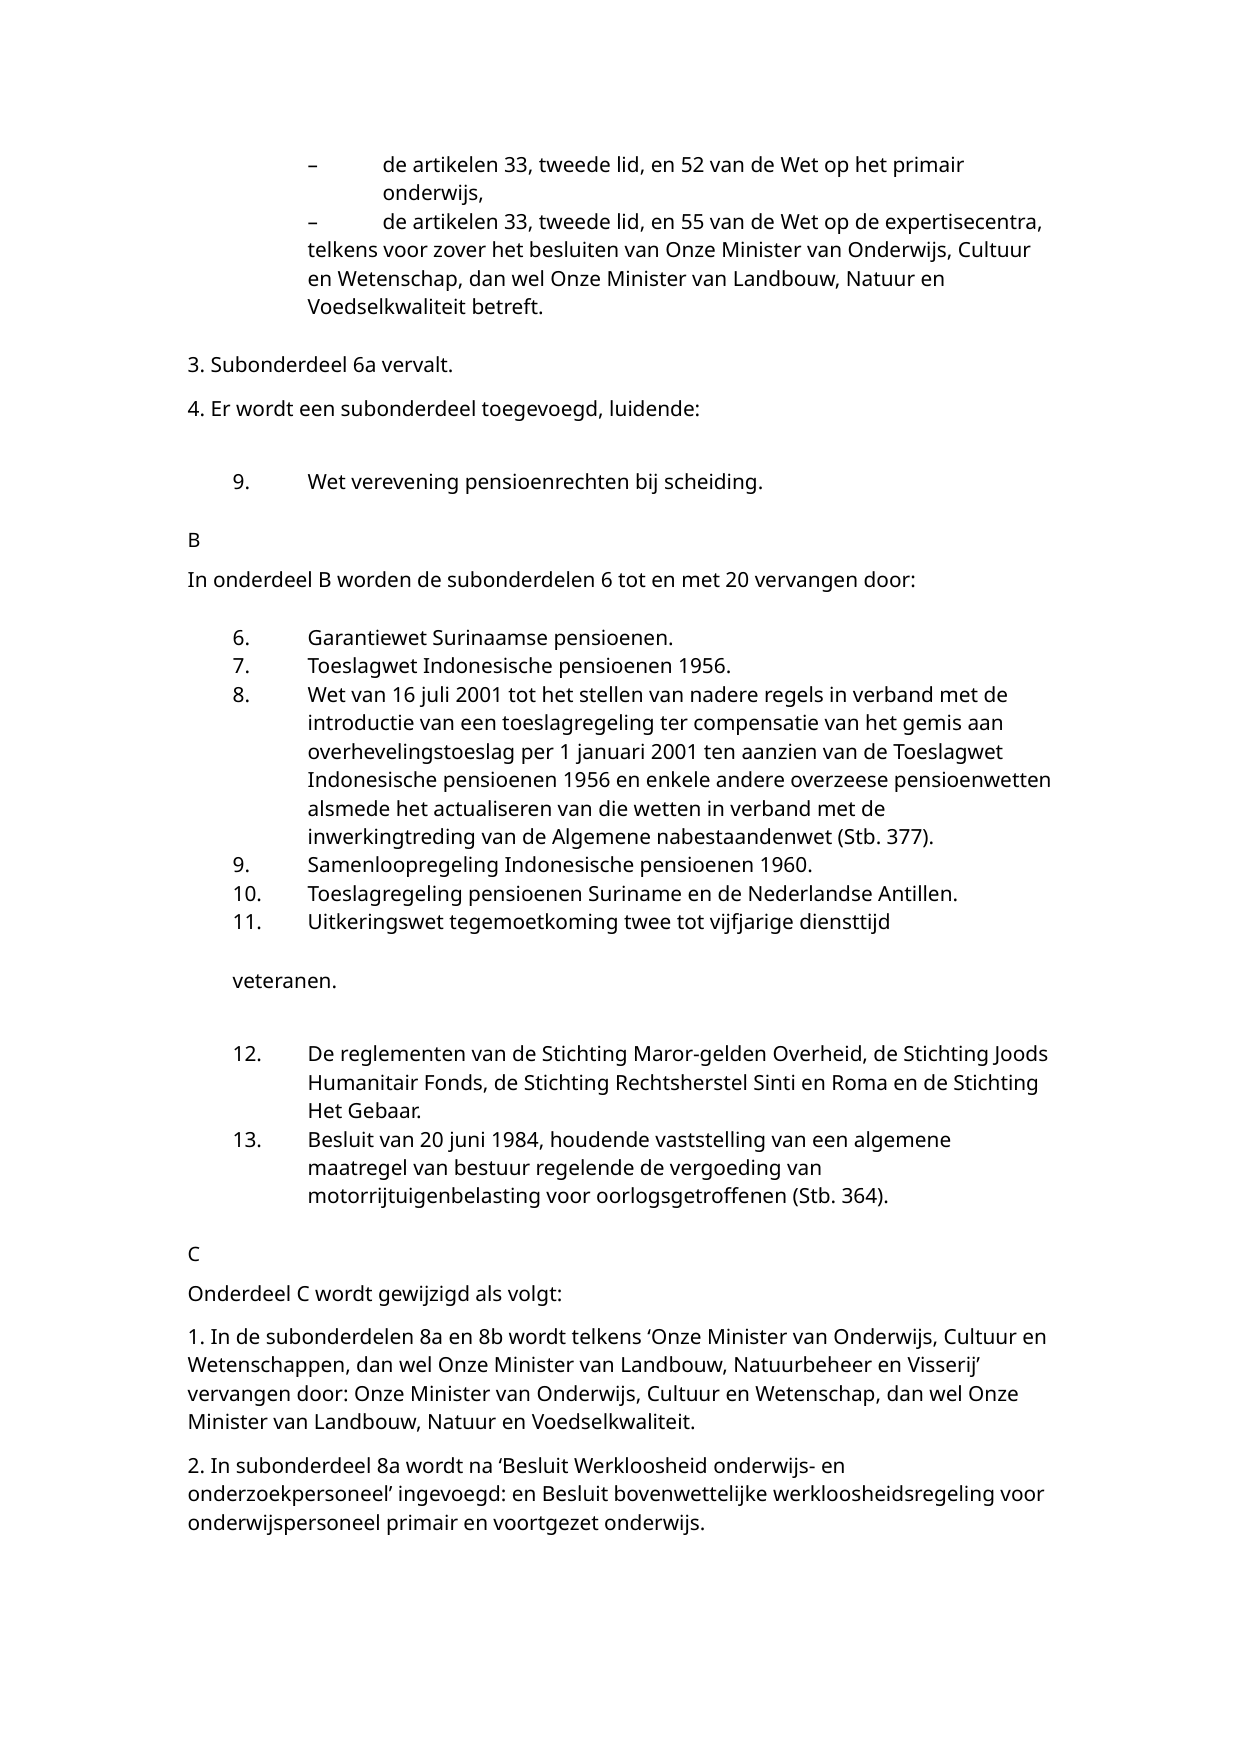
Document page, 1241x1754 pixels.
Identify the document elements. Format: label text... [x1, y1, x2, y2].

text 2. In subonderdeel 8a wordt na ‘Besluit Werkloosheid onderwijs- en onderzoekpersoneel’ ingevoegd: en Besluit bovenwettelijke werkloosheidsregeling voor onderwijspersoneel primair en voortgezet onderwijs. [187, 1451, 1053, 1536]
text In onderdeel B worden de subonderdelen 6 tot en met 20 vervangen door: [187, 565, 1053, 593]
list Garantiewet Surinaamse pensioenen. [232, 623, 1053, 652]
list Wet van 16 juli 2001 tot het stellen van nadere regels in verband met de introductie van een toeslagregeling ter compensatie van het gemis aan overhevelingstoeslag per 1 januari 2001 ten aanzien van de Toeslagwet Indonesische pensioenen 1956 en enkele andere overzeese pensioenwetten alsmede het actualiseren van die wetten in verband met de inwerkingtreding van de Algemene nabestaandenwet (Stb. 377). [232, 680, 1053, 851]
list Samenloopregeling Indonesische pensioenen 1960. [232, 851, 1053, 879]
text veteranen. [232, 966, 1053, 994]
list Toeslagwet Indonesische pensioenen 1956. [232, 652, 1053, 680]
text C [187, 1240, 1053, 1267]
list Besluit van 20 juni 1984, houdende vaststelling van een algemene maatregel van bestuur regelende de vergoeding van motorrijtuigenbelasting voor oorlogsgetroffenen (Stb. 364). [232, 1125, 1053, 1210]
list Toeslagregeling pensioenen Suriname en de Nederlandse Antillen. [232, 879, 1053, 907]
list de artikelen 33, tweede lid, en 52 van de Wet op het primair onderwijs, [307, 150, 1053, 207]
list Wet verevening pensioenrechten bij scheiding. [232, 467, 1053, 496]
text Onderdeel C wordt gewijzigd als volgt: [187, 1279, 1053, 1307]
text 1. In de subonderdelen 8a en 8b wordt telkens ‘Onze Minister van Onderwijs, Cultuur en Wetenschappen, dan wel Onze Minister van Landbouw, Natuurbeheer en Visserij’ vervangen door: Onze Minister van Onderwijs, Cultuur en Wetenschap, dan wel Onze Minister van Landbouw, Natuur en Voedselkwaliteit. [187, 1322, 1053, 1436]
text 3. Subonderdeel 6a vervalt. [187, 351, 1053, 379]
list Uitkeringswet tegemoetkoming twee tot vijfjarige diensttijd [232, 907, 1053, 936]
list de artikelen 33, tweede lid, en 55 van de Wet op de expertisecentra, [307, 207, 1053, 235]
list telkens voor zover het besluiten van Onze Minister van Onderwijs, Cultuur en Wetenschap, dan wel Onze Minister van Landbouw, Natuur en Voedselkwaliteit betreft. [232, 235, 1053, 321]
list De reglementen van de Stichting Maror-gelden Overheid, de Stichting Joods Humanitair Fonds, de Stichting Rechtsherstel Sinti en Roma en de Stichting Het Gebaar. [232, 1039, 1053, 1125]
text 4. Er wordt een subonderdeel toegevoegd, luidende: [187, 394, 1053, 422]
text B [187, 526, 1053, 553]
